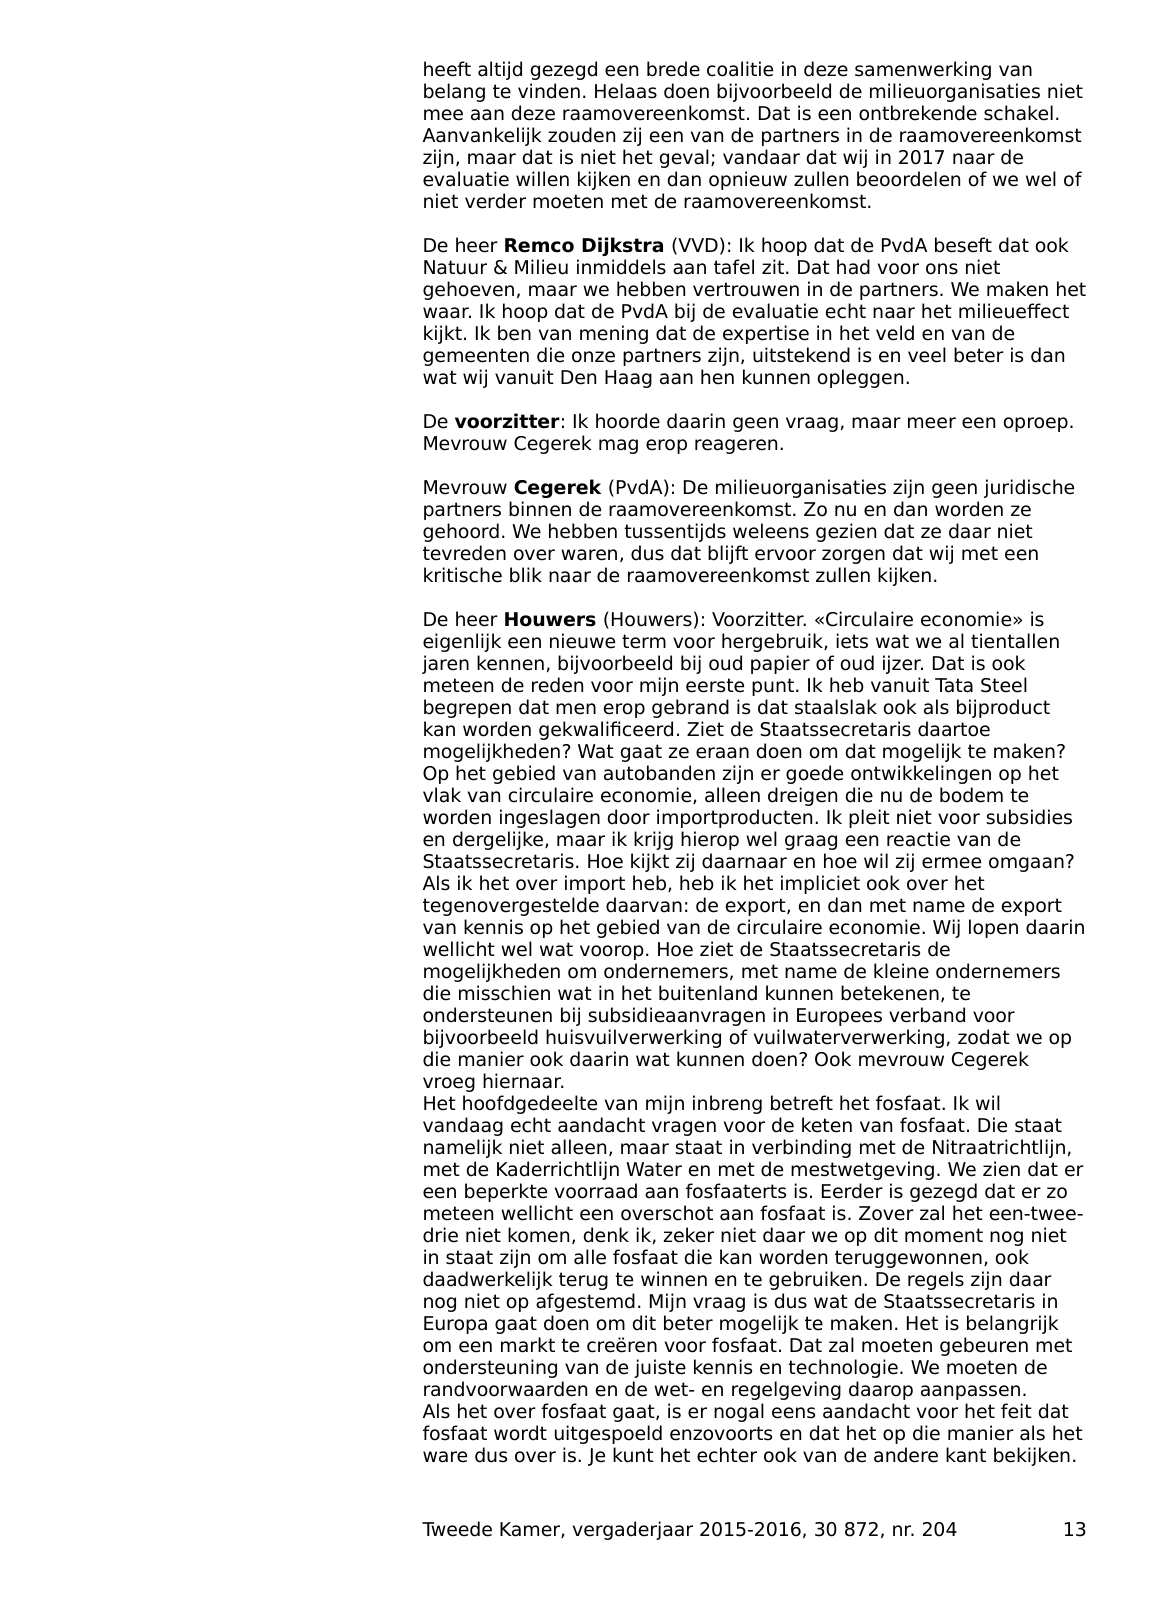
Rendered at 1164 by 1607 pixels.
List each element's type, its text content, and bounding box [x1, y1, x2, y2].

text De voorzitter: Ik hoorde daarin geen vraag, maar meer een oproep. Mevrouw Cegerek mag erop reageren. [422, 411, 1087, 455]
text Als het over fosfaat gaat, is er nogal eens aandacht voor het feit dat fosfaat wordt uitgespoeld enzovoorts en dat het op die manier als het ware dus over is. Je kunt het echter ook van de andere kant bekijken. [422, 1401, 1087, 1467]
text De heer Remco Dijkstra (VVD): Ik hoop dat de PvdA beseft dat ook Natuur & Milieu inmiddels aan tafel zit. Dat had voor ons niet gehoeven, maar we hebben vertrouwen in de partners. We maken het waar. Ik hoop dat de PvdA bij de evaluatie echt naar het milieueffect kijkt. Ik ben van mening dat de expertise in het veld en van de gemeenten die onze partners zijn, uitstekend is en veel beter is dan wat wij vanuit Den Haag aan hen kunnen opleggen. [422, 235, 1087, 389]
text Het hoofdgedeelte van mijn inbreng betreft het fosfaat. Ik wil vandaag echt aandacht vragen voor de keten van fosfaat. Die staat namelijk niet alleen, maar staat in verbinding met de Nitraatrichtlijn, met de Kaderrichtlijn Water en met de mestwetgeving. We zien dat er een beperkte voorraad aan fosfaaterts is. Eerder is gezegd dat er zo meteen wellicht een overschot aan fosfaat is. Zover zal het een-twee-drie niet komen, denk ik, zeker niet daar we op dit moment nog niet in staat zijn om alle fosfaat die kan worden teruggewonnen, ook daadwerkelijk terug te winnen en te gebruiken. De regels zijn daar nog niet op afgestemd. Mijn vraag is dus wat de Staatssecretaris in Europa gaat doen om dit beter mogelijk te maken. Het is belangrijk om een markt te creëren voor fosfaat. Dat zal moeten gebeuren met ondersteuning van de juiste kennis en technologie. We moeten de randvoorwaarden en de wet- en regelgeving daarop aanpassen. [422, 1093, 1087, 1401]
text De heer Houwers (Houwers): Voorzitter. «Circulaire economie» is eigenlijk een nieuwe term voor hergebruik, iets wat we al tientallen jaren kennen, bijvoorbeeld bij oud papier of oud ijzer. Dat is ook meteen de reden voor mijn eerste punt. Ik heb vanuit Tata Steel begrepen dat men erop gebrand is dat staalslak ook als bijproduct kan worden gekwalificeerd. Ziet de Staatssecretaris daartoe mogelijkheden? Wat gaat ze eraan doen om dat mogelijk te maken? [422, 609, 1087, 763]
text Op het gebied van autobanden zijn er goede ontwikkelingen op het vlak van circulaire economie, alleen dreigen die nu de bodem te worden ingeslagen door importproducten. Ik pleit niet voor subsidies en dergelijke, maar ik krijg hierop wel graag een reactie van de Staatssecretaris. Hoe kijkt zij daarnaar en hoe wil zij ermee omgaan? [422, 763, 1087, 873]
text Mevrouw Cegerek (PvdA): De milieuorganisaties zijn geen juridische partners binnen de raamovereenkomst. Zo nu en dan worden ze gehoord. We hebben tussentijds weleens gezien dat ze daar niet tevreden over waren, dus dat blijft ervoor zorgen dat wij met een kritische blik naar de raamovereenkomst zullen kijken. [422, 477, 1087, 587]
text Als ik het over import heb, heb ik het impliciet ook over het tegenovergestelde daarvan: de export, en dan met name de export van kennis op het gebied van de circulaire economie. Wij lopen daarin wellicht wel wat voorop. Hoe ziet de Staatssecretaris de mogelijkheden om ondernemers, met name de kleine ondernemers die misschien wat in het buitenland kunnen betekenen, te ondersteunen bij subsidieaanvragen in Europees verband voor bijvoorbeeld huisvuilverwerking of vuilwaterverwerking, zodat we op die manier ook daarin wat kunnen doen? Ook mevrouw Cegerek vroeg hiernaar. [422, 873, 1087, 1093]
text heeft altijd gezegd een brede coalitie in deze samenwerking van belang te vinden. Helaas doen bijvoorbeeld de milieuorganisaties niet mee aan deze raamovereenkomst. Dat is een ontbrekende schakel. Aanvankelijk zouden zij een van de partners in de raamovereenkomst zijn, maar dat is niet het geval; vandaar dat wij in 2017 naar de evaluatie willen kijken en dan opnieuw zullen beoordelen of we wel of niet verder moeten met de raamovereenkomst. [422, 59, 1087, 213]
